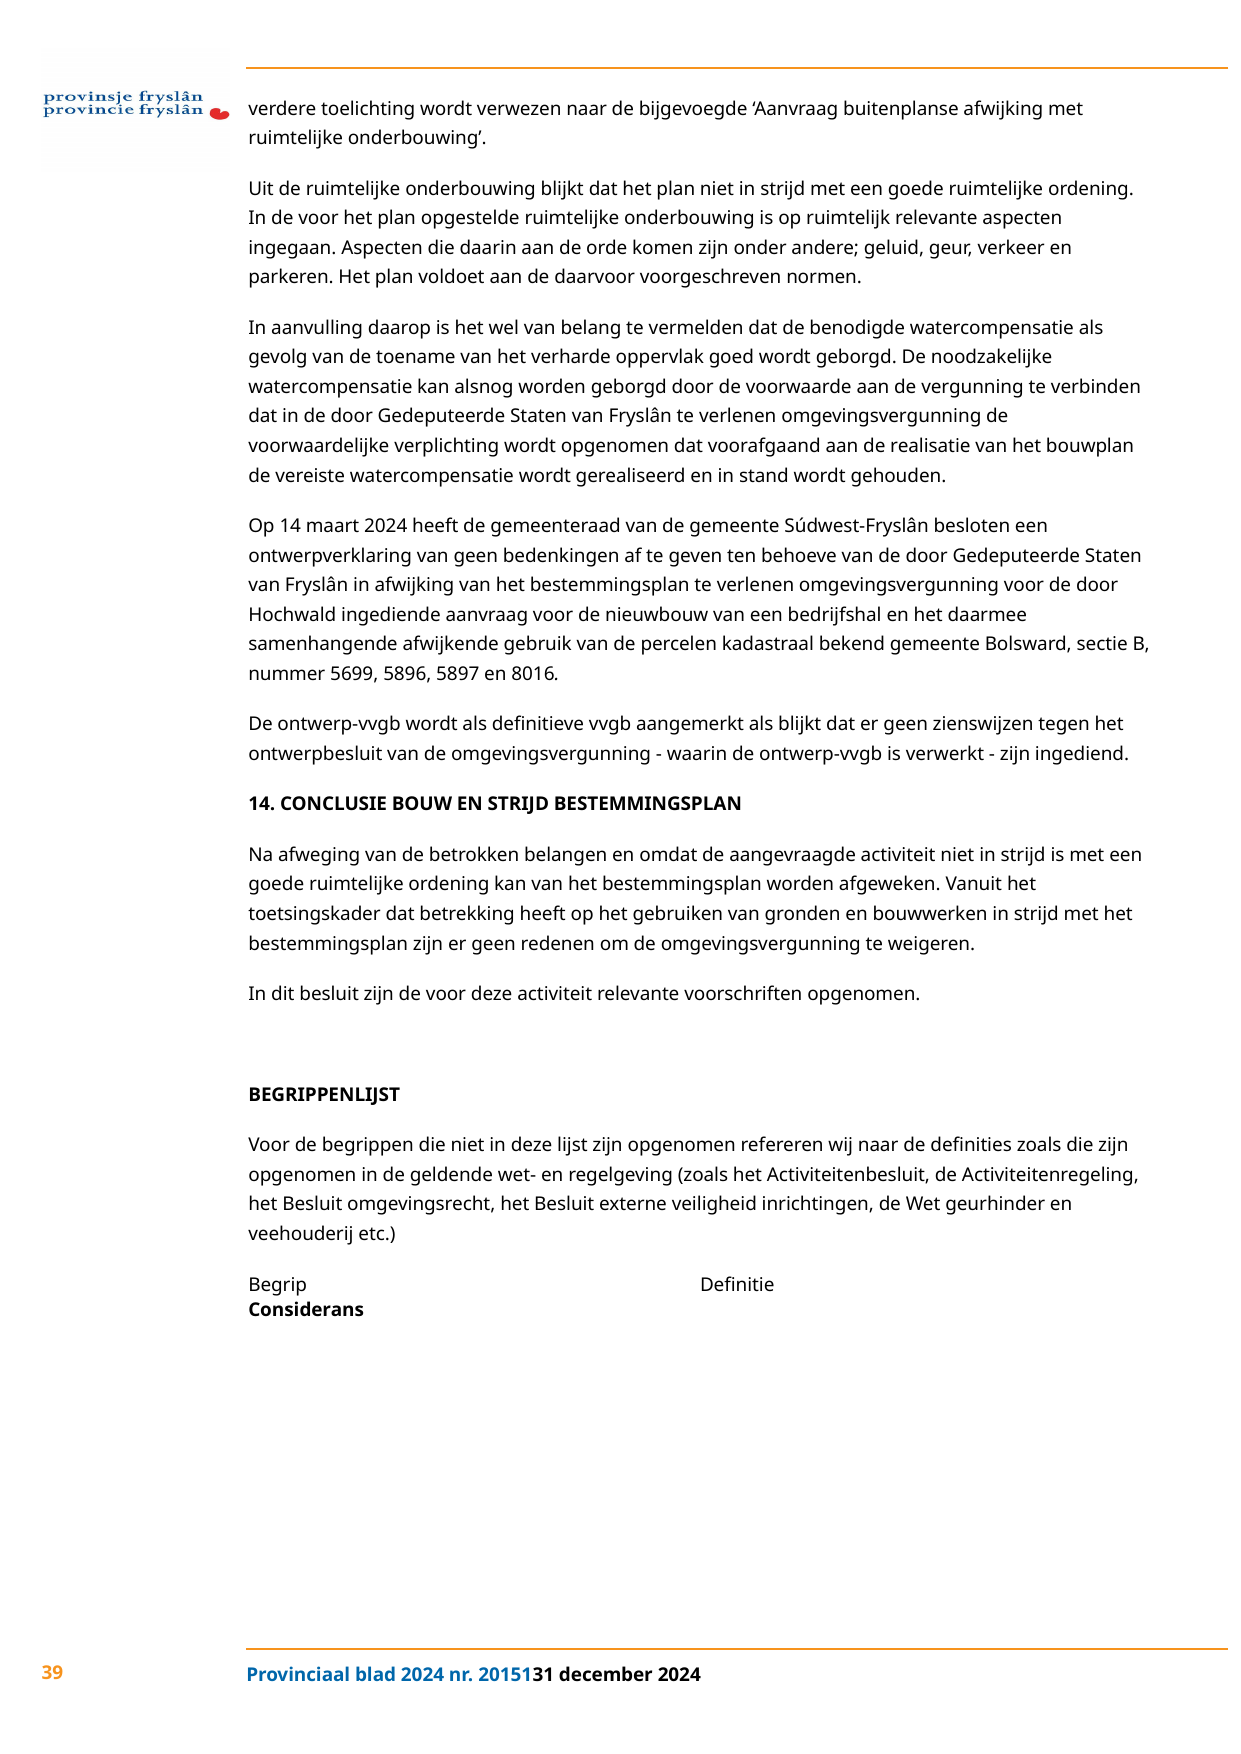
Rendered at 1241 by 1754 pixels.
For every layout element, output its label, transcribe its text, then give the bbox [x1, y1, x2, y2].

text verdere toelichting wordt verwezen naar de bijgevoegde ‘Aanvraag buitenplanse afwijking met ruimtelijke onderbouwing’. [248, 95, 1152, 150]
text BEGRIPPENLIJST [248, 1081, 1152, 1107]
text 14. CONCLUSIE BOUW EN STRIJD BESTEMMINGSPLAN [248, 791, 1152, 816]
text Na afweging van de betrokken belangen en omdat de aangevraagde activiteit niet in strijd is met een goede ruimtelijke ordening kan van het bestemmingsplan worden afgeweken. Vanuit het toetsingskader dat betrekking heeft op het gebruiken van gronden en bouwwerken in strijd met het bestemmingsplan zijn er geen redenen om de omgevingsvergunning te weigeren. [248, 841, 1152, 956]
text In aanvulling daarop is het wel van belang te vermelden dat de benodigde watercompensatie als gevolg van de toename van het verharde oppervlak goed wordt geborgd. De noodzakelijke watercompensatie kan alsnog worden geborgd door de voorwaarde aan de vergunning te verbinden dat in de door Gedeputeerde Staten van Fryslân te verlenen omgevingsvergunning de voorwaardelijke verplichting wordt opgenomen dat voorafgaand aan de realisatie van het bouwplan de vereiste watercompensatie wordt gerealiseerd en in stand wordt gehouden. [248, 314, 1152, 488]
text Voor de begrippen die niet in deze lijst zijn opgenomen refereren wij naar de definities zoals die zijn opgenomen in de geldende wet- en regelgeving (zoals het Activiteitenbesluit, de Activiteitenregeling, het Besluit omgevingsrecht, het Besluit externe veiligheid inrichtingen, de Wet geurhinder en veehouderij etc.) [248, 1131, 1152, 1246]
table_header Begrip [248, 1271, 700, 1296]
text Op 14 maart 2024 heeft de gemeenteraad van de gemeente Súdwest-Fryslân besloten een ontwerpverklaring van geen bedenkingen af te geven ten behoeve van de door Gedeputeerde Staten van Fryslân in afwijking van het bestemmingsplan te verlenen omgevingsvergunning voor de door Hochwald ingediende aanvraag voor de nieuwbouw van een bedrijfshal en het daarmee samenhangende afwijkende gebruik van de percelen kadastraal bekend gemeente Bolsward, sectie B, nummer 5699, 5896, 5897 en 8016. [248, 512, 1152, 686]
text Uit de ruimtelijke onderbouwing blijkt dat het plan niet in strijd met een goede ruimtelijke ordening. In de voor het plan opgestelde ruimtelijke onderbouwing is op ruimtelijk relevante aspecten ingegaan. Aspecten die daarin aan de orde komen zijn onder andere; geluid, geur, verkeer en parkeren. Het plan voldoet aan de daarvoor voorgeschreven normen. [248, 175, 1152, 289]
table_cell Considerans [248, 1296, 700, 1322]
table_cell [700, 1296, 1152, 1322]
picture [41, 47, 231, 172]
text De ontwerp-vvgb wordt als definitieve vvgb aangemerkt als blijkt dat er geen zienswijzen tegen het ontwerpbesluit van de omgevingsvergunning - waarin de ontwerp-vvgb is verwerkt - zijn ingediend. [248, 711, 1152, 766]
table_header Definitie [700, 1271, 1152, 1296]
text In dit besluit zijn de voor deze activiteit relevante voorschriften opgenomen. [248, 980, 1152, 1006]
